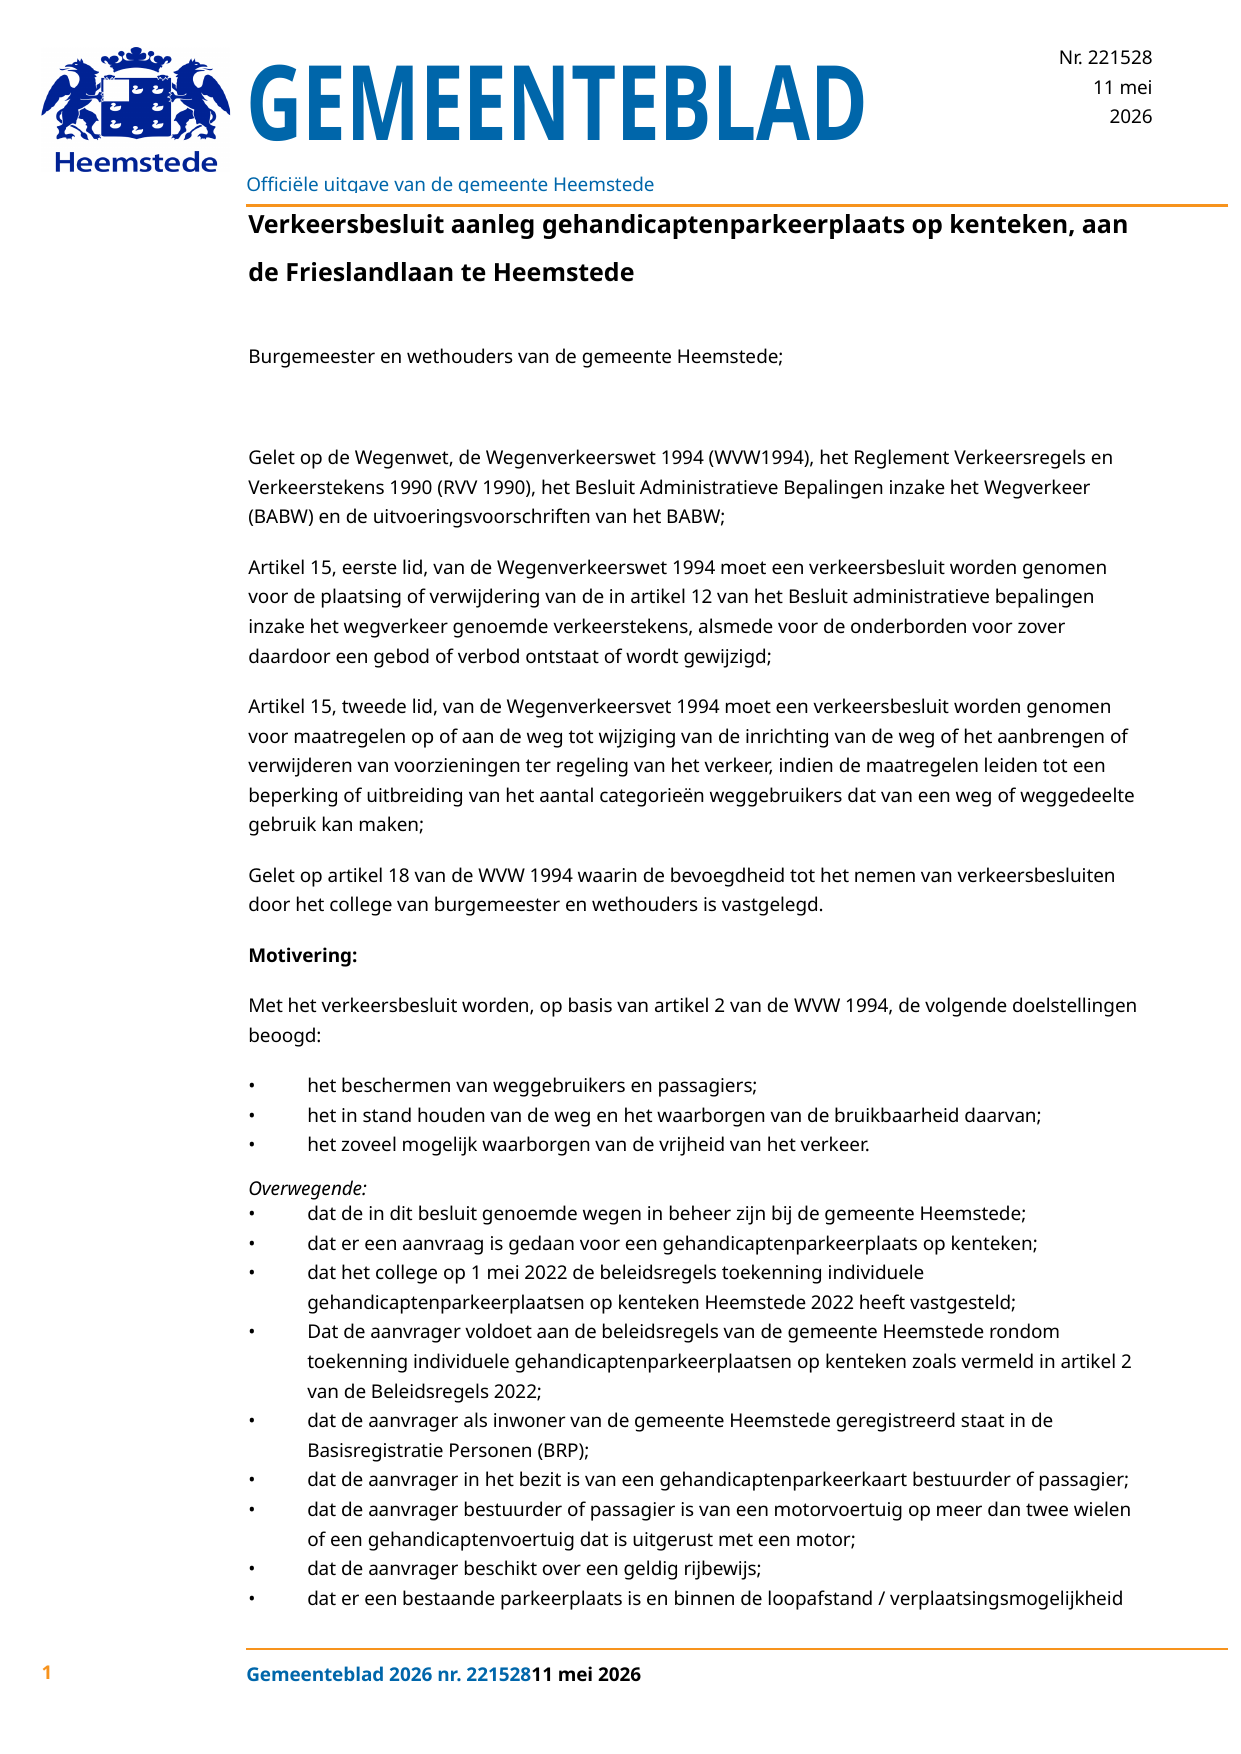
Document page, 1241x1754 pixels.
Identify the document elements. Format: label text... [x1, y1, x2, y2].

list dat de in dit besluit genoemde wegen in beheer zijn bij de gemeente Heemstede; [248, 1200, 1152, 1226]
text Burgemeester en wethouders van de gemeente Heemstede; [248, 344, 1152, 369]
text Met het verkeersbesluit worden, op basis van artikel 2 van de WVW 1994, de volgende doelstellingen beoogd: [248, 992, 1152, 1048]
list dat er een aanvraag is gedaan voor een gehandicaptenparkeerplaats op kenteken; [248, 1230, 1152, 1256]
list dat het college op 1 mei 2022 de beleidsregels toekenning individuele gehandicaptenparkeerplaatsen op kenteken Heemstede 2022 heeft vastgesteld; [248, 1259, 1152, 1315]
list het in stand houden van de weg en het waarborgen van de bruikbaarheid daarvan; [248, 1102, 1152, 1128]
list het beschermen van weggebruikers en passagiers; [248, 1072, 1152, 1098]
picture [41, 47, 231, 172]
text Artikel 15, eerste lid, van de Wegenverkeerswet 1994 moet een verkeersbesluit worden genomen voor de plaatsing of verwijdering van de in artikel 12 van het Besluit administratieve bepalingen inzake het wegverkeer genoemde verkeerstekens, alsmede voor de onderborden voor zover daardoor een gebod of verbod ontstaat of wordt gewijzigd; [248, 554, 1152, 668]
list dat de aanvrager beschikt over een geldig rijbewijs; [248, 1555, 1152, 1581]
text Gelet op de Wegenwet, de Wegenverkeerswet 1994 (WVW1994), het Reglement Verkeersregels en Verkeerstekens 1990 (RVV 1990), het Besluit Administratieve Bepalingen inzake het Wegverkeer (BABW) en de uitvoeringsvoorschriften van het BABW; [248, 444, 1152, 529]
list dat er een bestaande parkeerplaats is en binnen de loopafstand / verplaatsingsmogelijkheid [248, 1585, 1152, 1611]
list Dat de aanvrager voldoet aan de beleidsregels van de gemeente Heemstede rondom toekenning individuele gehandicaptenparkeerplaatsen op kenteken zoals vermeld in artikel 2 van de Beleidsregels 2022; [248, 1319, 1152, 1404]
list het zoveel mogelijk waarborgen van de vrijheid van het verkeer. [248, 1132, 1152, 1157]
text Verkeersbesluit aanleg gehandicaptenparkeerplaats op kenteken, aan de Frieslandlaan te Heemstede [248, 207, 1152, 288]
list dat de aanvrager bestuurder of passagier is van een motorvoertuig op meer dan twee wielen of een gehandicaptenvoertuig dat is uitgerust met een motor; [248, 1496, 1152, 1552]
text Overwegende: [248, 1175, 1152, 1200]
text Motivering: [248, 942, 1152, 968]
list dat de aanvrager in het bezit is van een gehandicaptenparkeerkaart bestuurder of passagier; [248, 1467, 1152, 1492]
list dat de aanvrager als inwoner van de gemeente Heemstede geregistreerd staat in de Basisregistratie Personen (BRP); [248, 1407, 1152, 1463]
text Artikel 15, tweede lid, van de Wegenverkeersvet 1994 moet een verkeersbesluit worden genomen voor maatregelen op of aan de weg tot wijziging van de inrichting van de weg of het aanbrengen of verwijderen van voorzieningen ter regeling van het verkeer, indien de maatregelen leiden tot een beperking of uitbreiding van het aantal categorieën weggebruikers dat van een weg of weggedeelte gebruik kan maken; [248, 693, 1152, 837]
text Gelet op artikel 18 van de WVW 1994 waarin de bevoegdheid tot het nemen van verkeersbesluiten door het college van burgemeester en wethouders is vastgelegd. [248, 862, 1152, 917]
